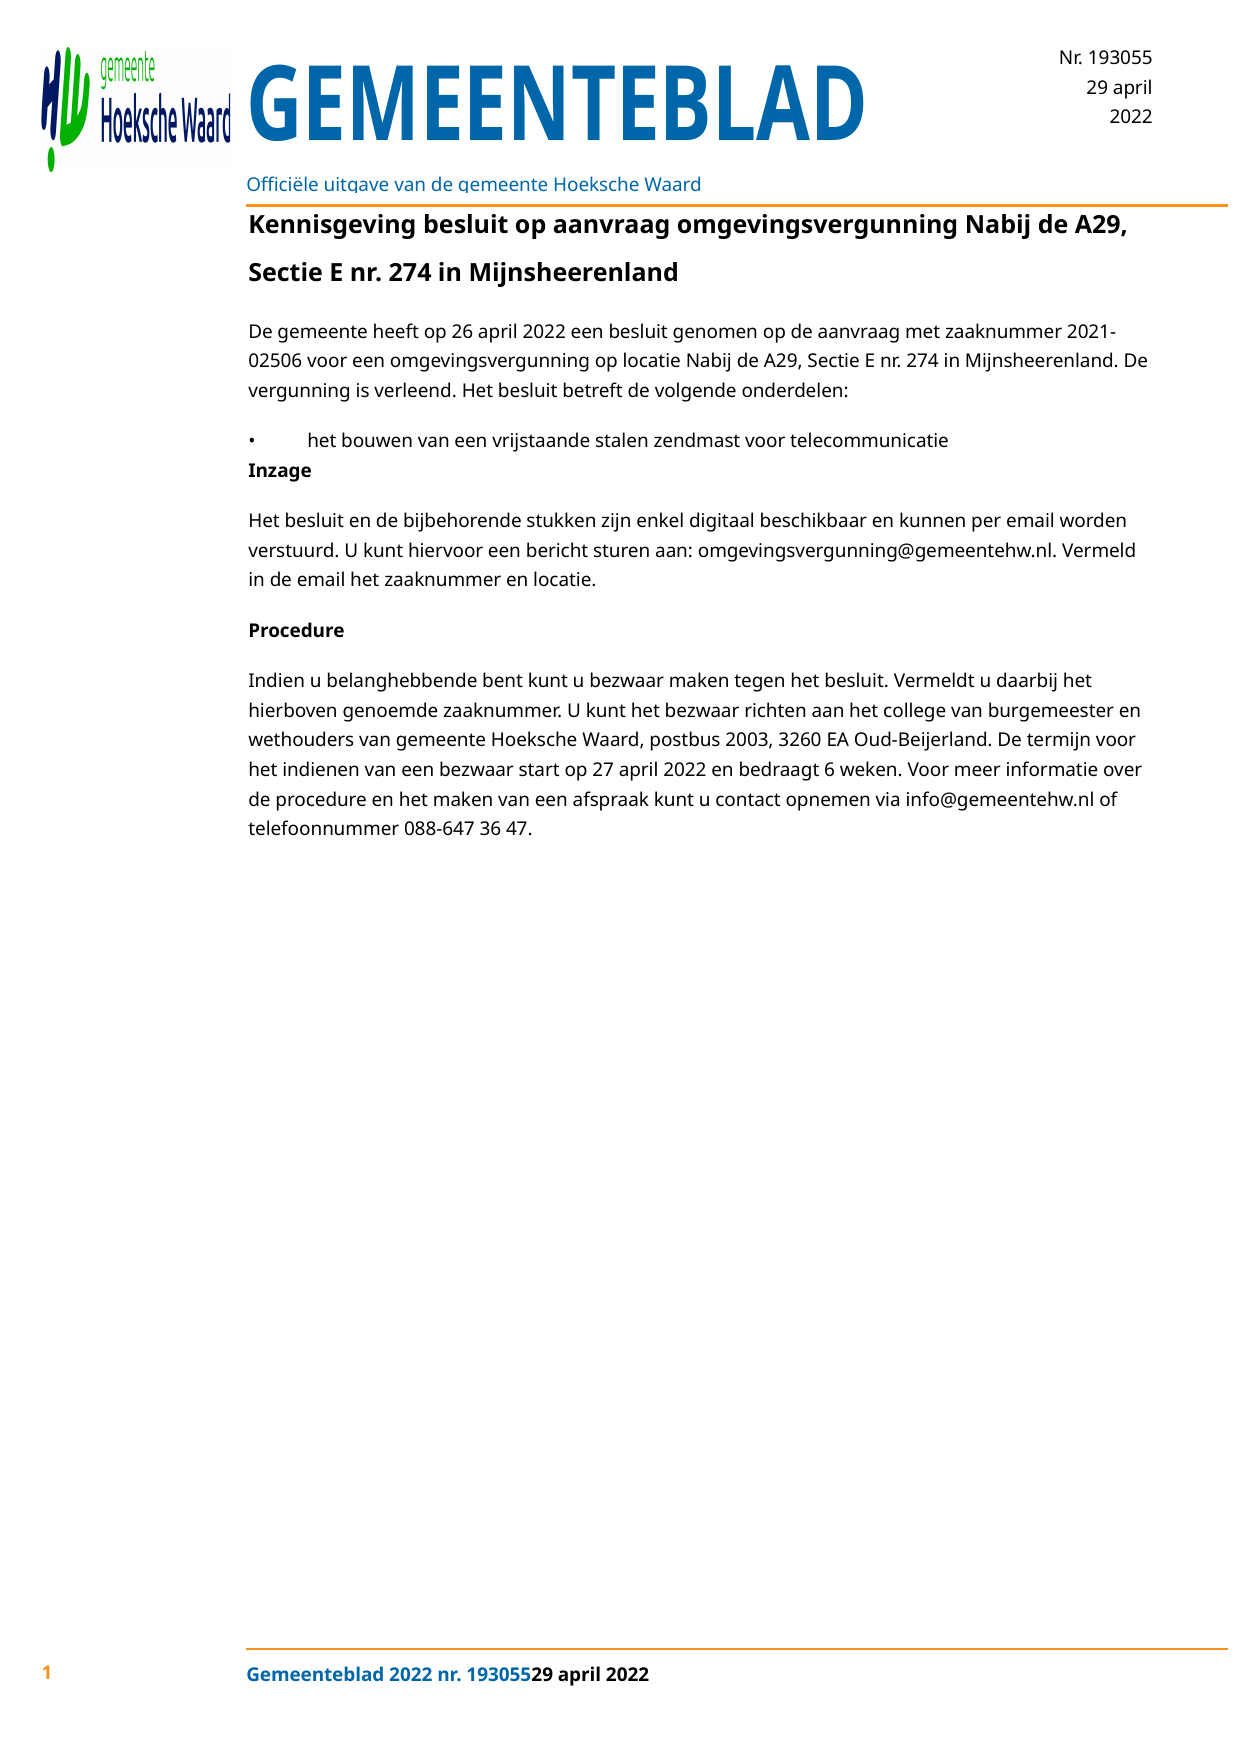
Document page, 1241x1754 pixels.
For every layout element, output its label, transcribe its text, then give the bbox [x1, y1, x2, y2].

text Het besluit en de bijbehorende stukken zijn enkel digitaal beschikbaar en kunnen per email worden verstuurd. U kunt hiervoor een bericht sturen aan: omgevingsvergunning@gemeentehw.nl. Vermeld in de email het zaaknummer en locatie. [248, 507, 1152, 592]
text Kennisgeving besluit op aanvraag omgevingsvergunning Nabij de A29, Sectie E nr. 274 in Mijnsheerenland [248, 207, 1152, 288]
text De gemeente heeft op 26 april 2022 een besluit genomen op de aanvraag met zaaknummer 2021-02506 voor een omgevingsvergunning op locatie Nabij de A29, Sectie E nr. 274 in Mijnsheerenland. De vergunning is verleend. Het besluit betreft de volgende onderdelen: [248, 318, 1152, 403]
picture [41, 47, 231, 172]
text Indien u belanghebbende bent kunt u bezwaar maken tegen het besluit. Vermeldt u daarbij het hierboven genoemde zaaknummer. U kunt het bezwaar richten aan het college van burgemeester en wethouders van gemeente Hoeksche Waard, postbus 2003, 3260 EA Oud-Beijerland. De termijn voor het indienen van een bezwaar start op 27 april 2022 en bedraagt 6 weken. Voor meer informatie over de procedure en het maken van een afspraak kunt u contact opnemen via info@gemeentehw.nl of telefoonnummer 088-647 36 47. [248, 667, 1152, 841]
text Procedure [248, 617, 1152, 643]
list het bouwen van een vrijstaande stalen zendmast voor telecommunicatie [248, 427, 1152, 453]
text Inzage [248, 457, 1152, 483]
